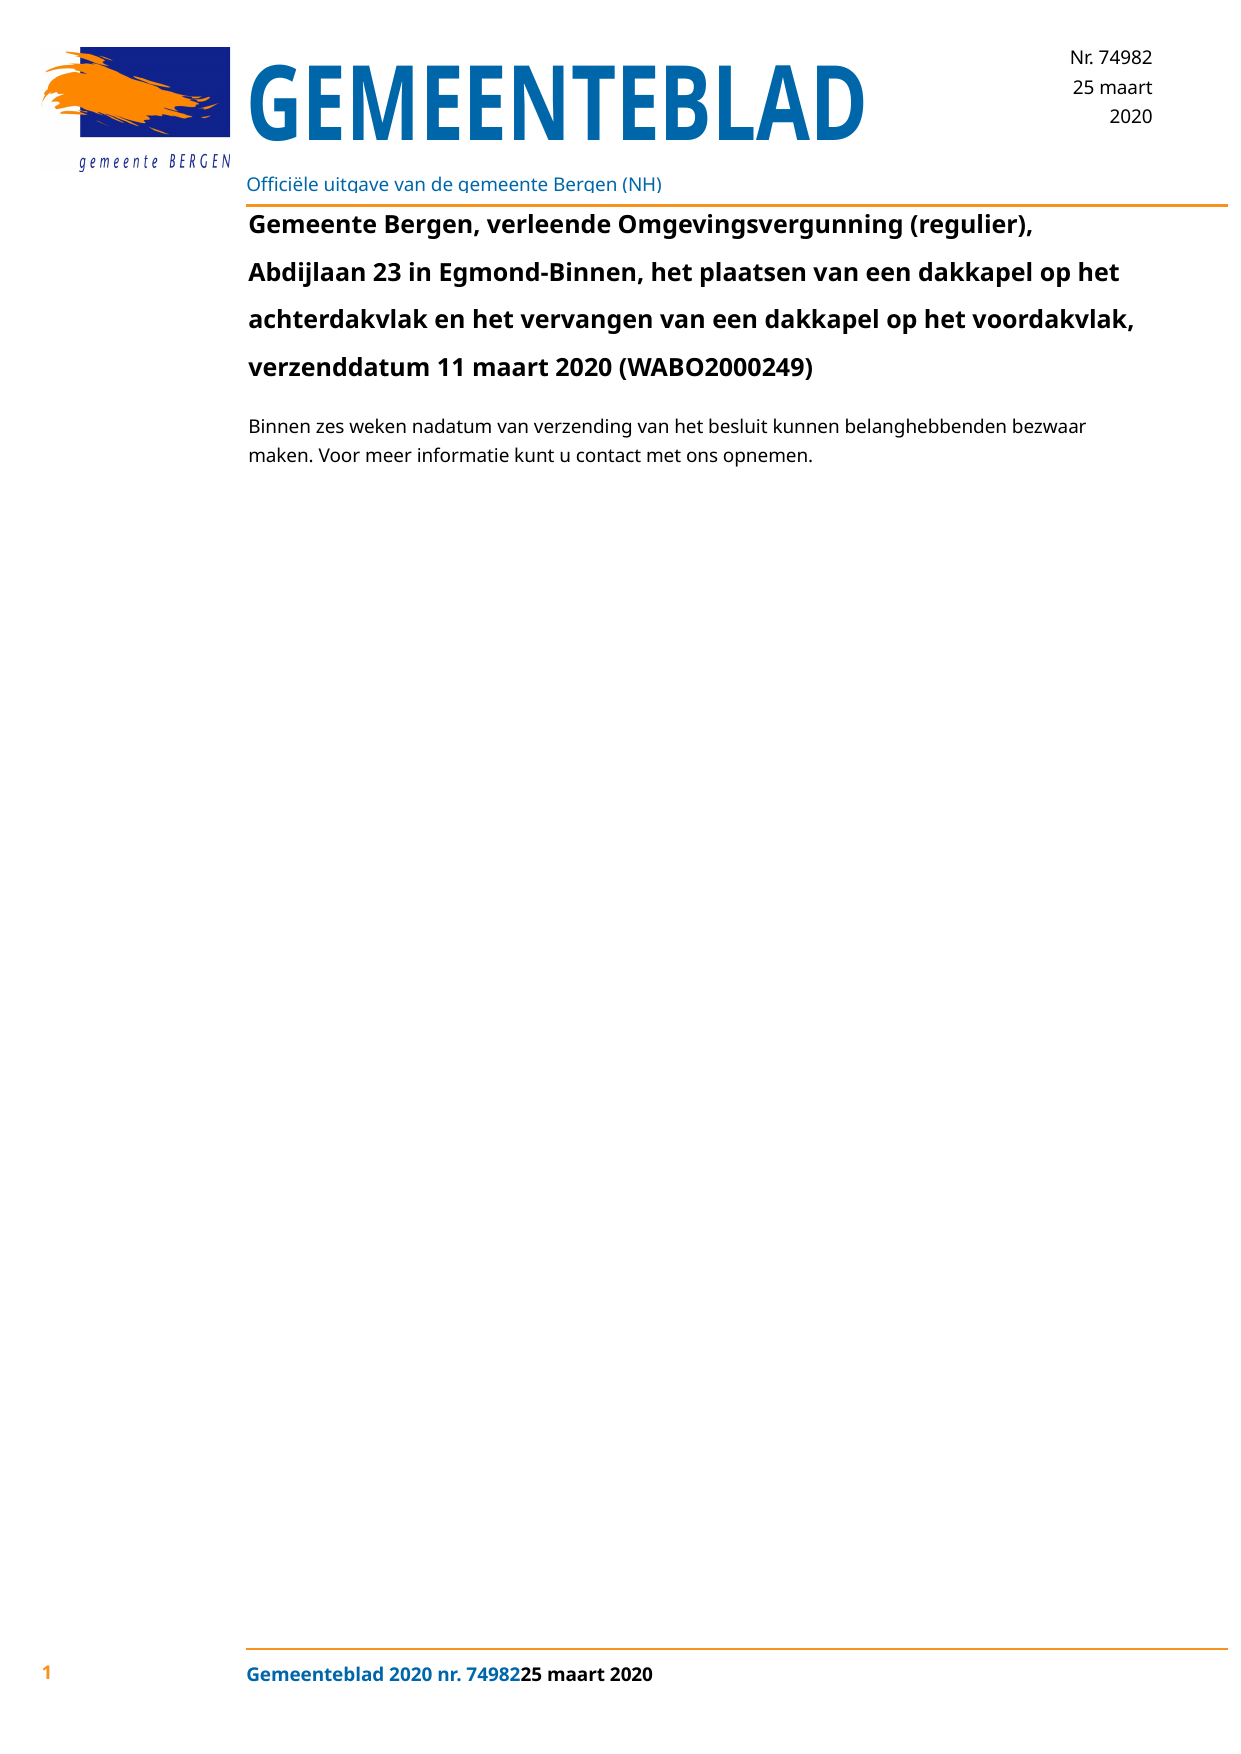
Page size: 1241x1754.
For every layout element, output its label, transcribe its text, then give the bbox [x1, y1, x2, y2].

text Gemeente Bergen, verleende Omgevingsvergunning (regulier), Abdijlaan 23 in Egmond-Binnen, het plaatsen van een dakkapel op het achterdakvlak en het vervangen van een dakkapel op het voordakvlak, verzenddatum 11 maart 2020 (WABO2000249) [248, 207, 1152, 384]
picture [41, 47, 231, 172]
text Binnen zes weken nadatum van verzending van het besluit kunnen belanghebbenden bezwaar maken. Voor meer informatie kunt u contact met ons opnemen. [248, 413, 1152, 468]
